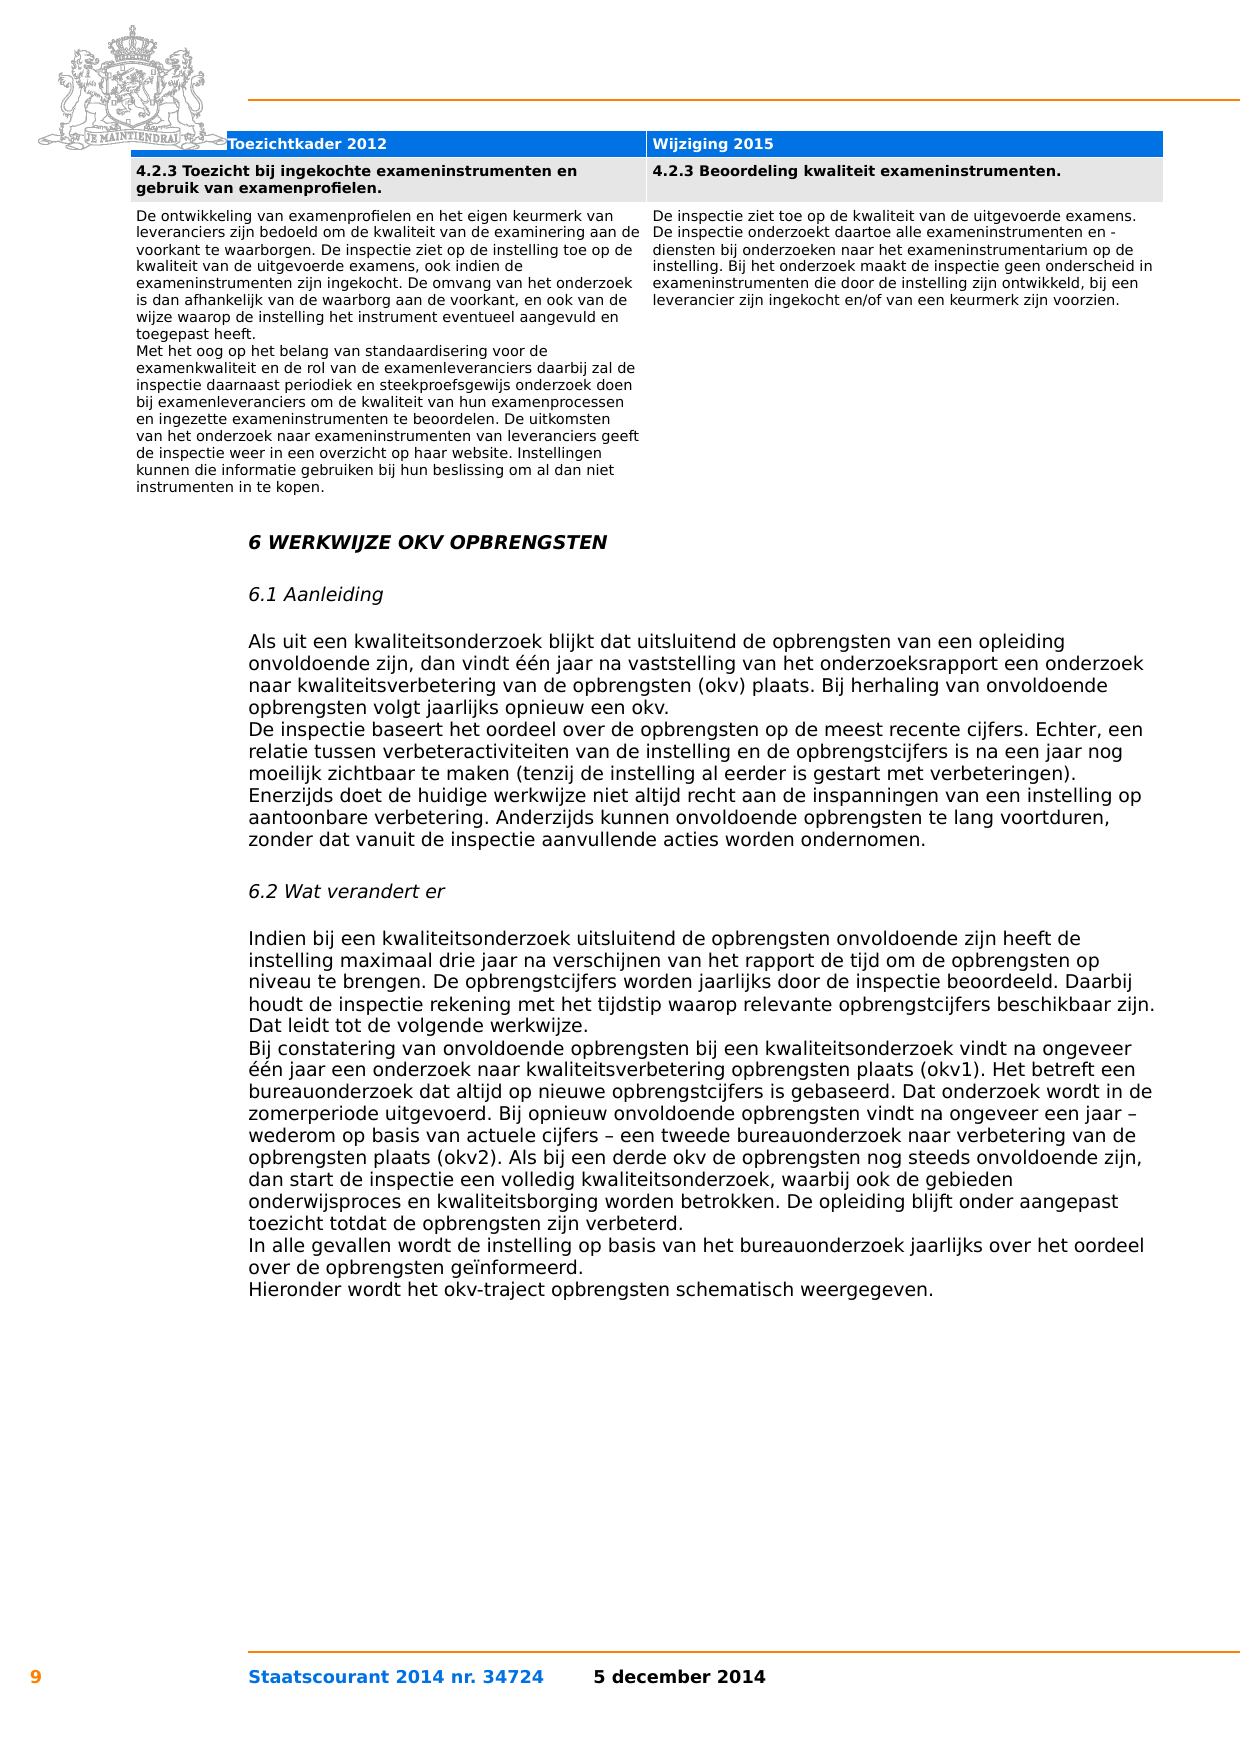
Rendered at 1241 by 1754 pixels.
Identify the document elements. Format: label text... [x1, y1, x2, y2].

table_cell De inspectie ziet toe op de kwaliteit van de uitgevoerde examens. De inspectie onderzoekt daartoe alle exameninstrumenten en -diensten bij onderzoeken naar het exameninstrumentarium op de instelling. Bij het onderzoek maakt de inspectie geen onderscheid in exameninstrumenten die door de instelling zijn ontwikkeld, bij een leverancier zijn ingekocht en/of van een keurmerk zijn voorzien. [647, 203, 1163, 501]
subtitle 6.1 Aanleiding [248, 584, 1163, 606]
subtitle 6 WERKWIJZE OKV OPBRENGSTEN [248, 532, 1163, 554]
table_cell 4.2.3 Beoordeling kwaliteit exameninstrumenten. [647, 158, 1163, 202]
picture [38, 25, 227, 150]
text Indien bij een kwaliteitsonderzoek uitsluitend de opbrengsten onvoldoende zijn heeft de instelling maximaal drie jaar na verschijnen van het rapport de tijd om de opbrengsten op niveau te brengen. De opbrengstcijfers worden jaarlijks door de inspectie beoordeeld. Daarbij houdt de inspectie rekening met het tijdstip waarop relevante opbrengstcijfers beschikbaar zijn. Dat leidt tot de volgende werkwijze. [248, 927, 1163, 1037]
subtitle 6.2 Wat verandert er [248, 881, 1163, 902]
text In alle gevallen wordt de instelling op basis van het bureauonderzoek jaarlijks over het oordeel over de opbrengsten geïnformeerd. [248, 1235, 1163, 1279]
text De inspectie baseert het oordeel over de opbrengsten op de meest recente cijfers. Echter, een relatie tussen verbeteractiviteiten van de instelling en de opbrengstcijfers is na een jaar nog moeilijk zichtbaar te maken (tenzij de instelling al eerder is gestart met verbeteringen). [248, 719, 1163, 784]
table_cell 4.2.3 Toezicht bij ingekochte exameninstrumenten en gebruik van examenprofielen. [131, 158, 646, 202]
text Hieronder wordt het okv-traject opbrengsten schematisch weergegeven. [248, 1279, 1163, 1301]
table_cell De ontwikkeling van examenprofielen en het eigen keurmerk van leveranciers zijn bedoeld om de kwaliteit van de examinering aan de voorkant te waarborgen. De inspectie ziet op de instelling toe op de kwaliteit van de uitgevoerde examens, ook indien de exameninstrumenten zijn ingekocht. De omvang van het onderzoek is dan afhankelijk van de waarborg aan de voorkant, en ook van de wijze waarop de instelling het instrument eventueel aangevuld en toegepast heeft. Met het oog op het belang van standaardisering voor de examenkwaliteit en de rol van de examenleveranciers daarbij zal de inspectie daarnaast periodiek en steekproefsgewijs onderzoek doen bij examenleveranciers om de kwaliteit van hun examenprocessen en ingezette exameninstrumenten te beoordelen. De uitkomsten van het onderzoek naar exameninstrumenten van leveranciers geeft de inspectie weer in een overzicht op haar website. Instellingen kunnen die informatie gebruiken bij hun beslissing om al dan niet instrumenten in te kopen. [131, 203, 646, 501]
text Bij constatering van onvoldoende opbrengsten bij een kwaliteitsonderzoek vindt na ongeveer één jaar een onderzoek naar kwaliteitsverbetering opbrengsten plaats (okv1). Het betreft een bureauonderzoek dat altijd op nieuwe opbrengstcijfers is gebaseerd. Dat onderzoek wordt in de zomerperiode uitgevoerd. Bij opnieuw onvoldoende opbrengsten vindt na ongeveer een jaar – wederom op basis van actuele cijfers – een tweede bureauonderzoek naar verbetering van de opbrengsten plaats (okv2). Als bij een derde okv de opbrengsten nog steeds onvoldoende zijn, dan start de inspectie een volledig kwaliteitsonderzoek, waarbij ook de gebieden onderwijsproces en kwaliteitsborging worden betrokken. De opleiding blijft onder aangepast toezicht totdat de opbrengsten zijn verbeterd. [248, 1037, 1163, 1235]
text Enerzijds doet de huidige werkwijze niet altijd recht aan de inspanningen van een instelling op aantoonbare verbetering. Anderzijds kunnen onvoldoende opbrengsten te lang voortduren, zonder dat vanuit de inspectie aanvullende acties worden ondernomen. [248, 784, 1163, 851]
table_header Toezichtkader 2012 [131, 131, 646, 157]
text Als uit een kwaliteitsonderzoek blijkt dat uitsluitend de opbrengsten van een opleiding onvoldoende zijn, dan vindt één jaar na vaststelling van het onderzoeksrapport een onderzoek naar kwaliteitsverbetering van de opbrengsten (okv) plaats. Bij herhaling van onvoldoende opbrengsten volgt jaarlijks opnieuw een okv. [248, 631, 1163, 719]
table_header Wijziging 2015 [647, 131, 1163, 157]
